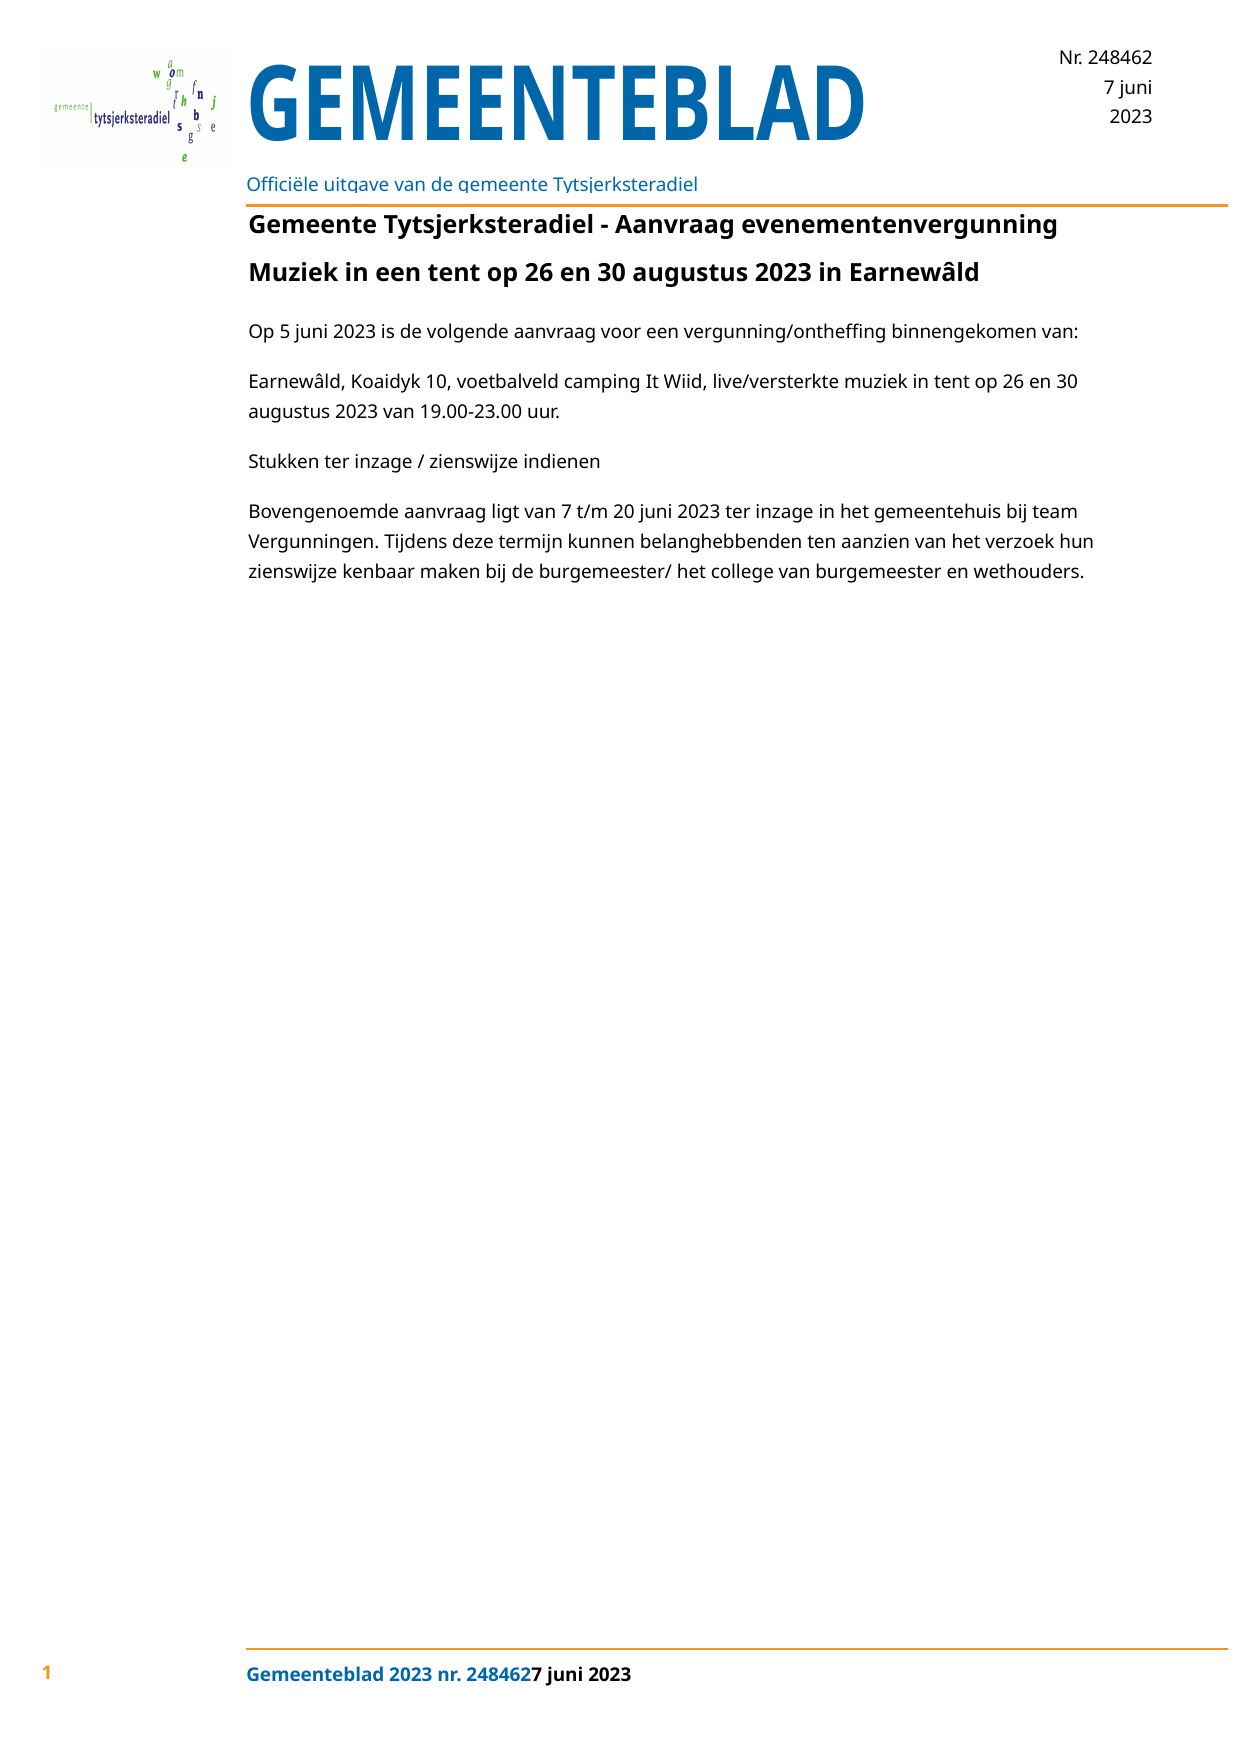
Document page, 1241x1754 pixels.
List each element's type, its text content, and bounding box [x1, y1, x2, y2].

text Earnewâld, Koaidyk 10, voetbalveld camping It Wiid, live/versterkte muziek in tent op 26 en 30 augustus 2023 van 19.00-23.00 uur. [248, 368, 1152, 424]
picture [41, 47, 231, 172]
text Bovengenoemde aanvraag ligt van 7 t/m 20 juni 2023 ter inzage in het gemeentehuis bij team Vergunningen. Tijdens deze termijn kunnen belanghebbenden ten aanzien van het verzoek hun zienswijze kenbaar maken bij de burgemeester/ het college van burgemeester en wethouders. [248, 499, 1152, 584]
text Gemeente Tytsjerksteradiel - Aanvraag evenementenvergunning Muziek in een tent op 26 en 30 augustus 2023 in Earnewâld [248, 207, 1152, 288]
text Op 5 juni 2023 is de volgende aanvraag voor een vergunning/ontheffing binnengekomen van: [248, 318, 1152, 344]
text Stukken ter inzage / zienswijze indienen [248, 448, 1152, 474]
